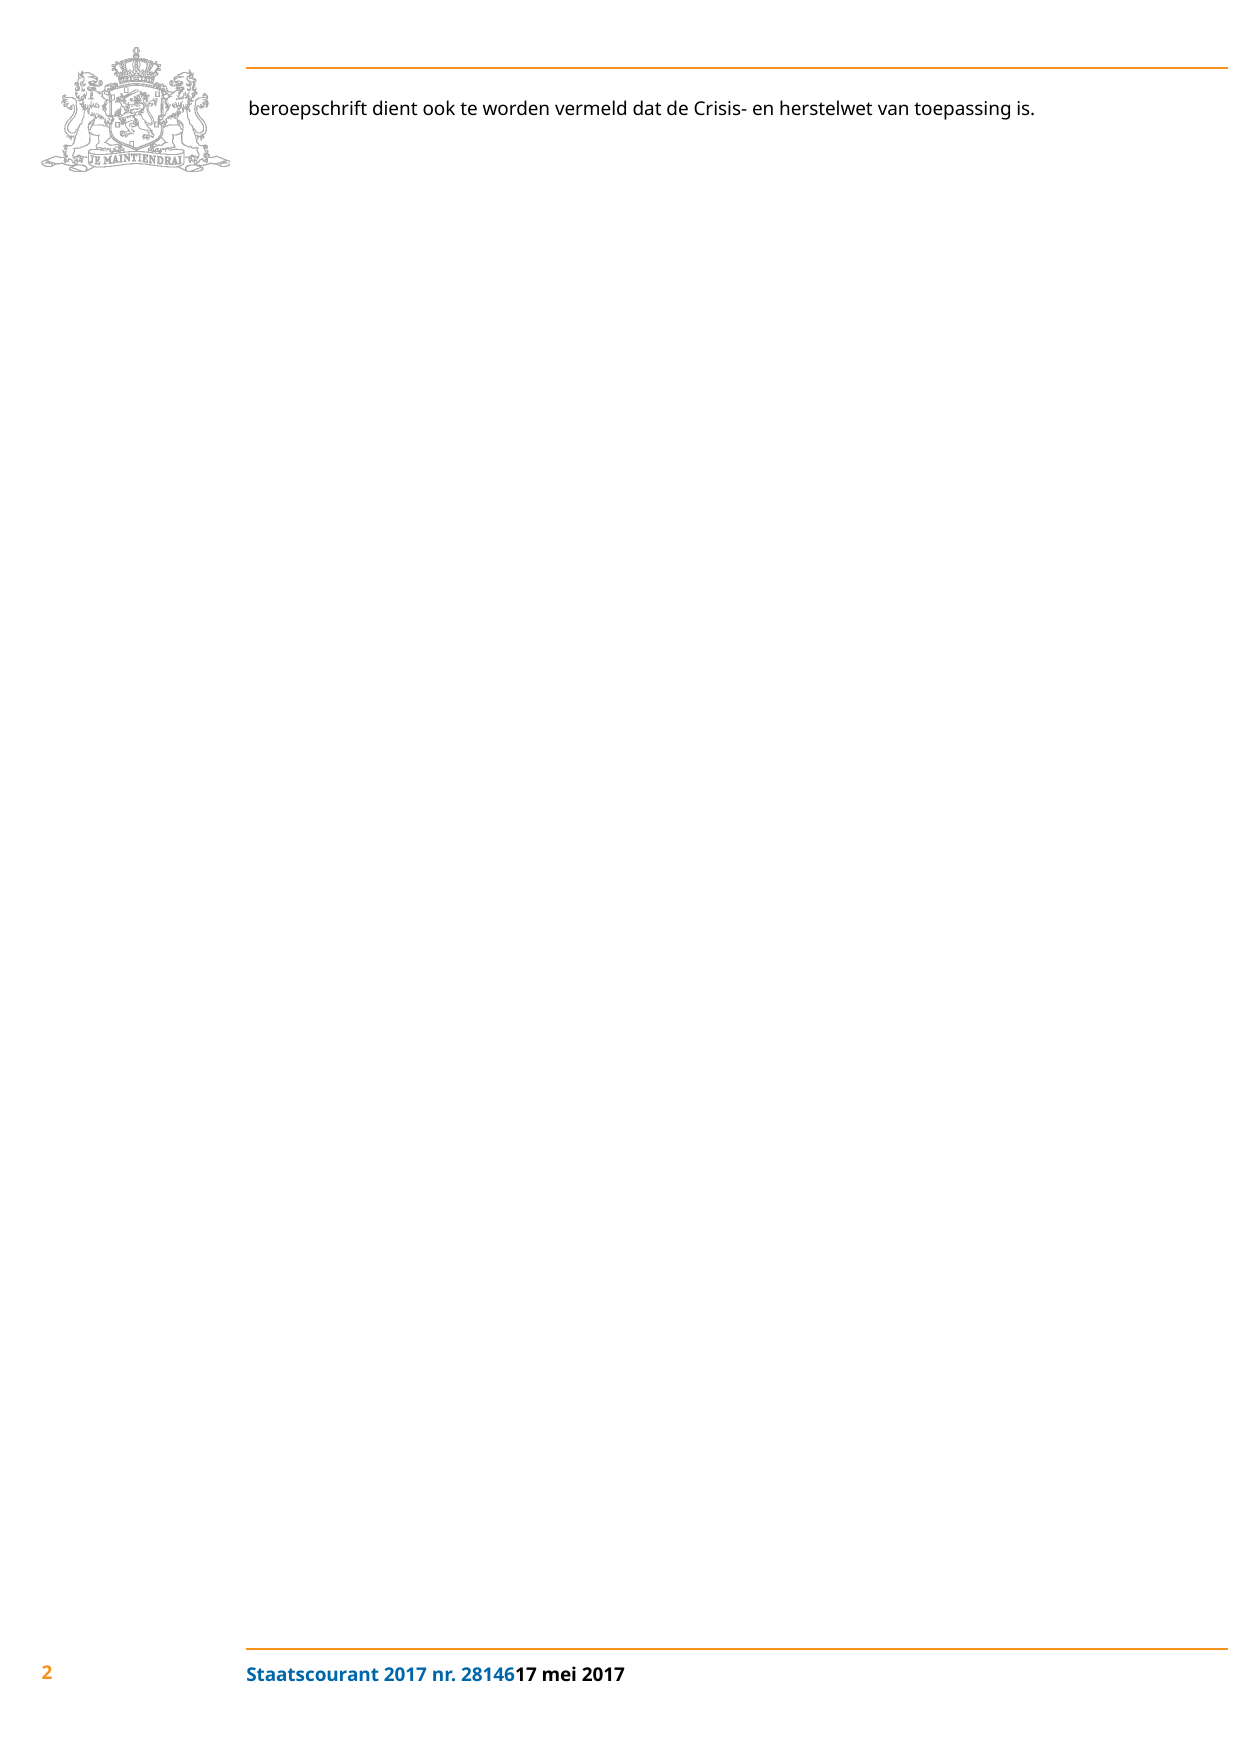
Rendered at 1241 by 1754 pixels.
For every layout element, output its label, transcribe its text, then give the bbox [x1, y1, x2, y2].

picture [41, 47, 231, 172]
text beroepschrift dient ook te worden vermeld dat de Crisis- en herstelwet van toepassing is. [248, 95, 1152, 121]
